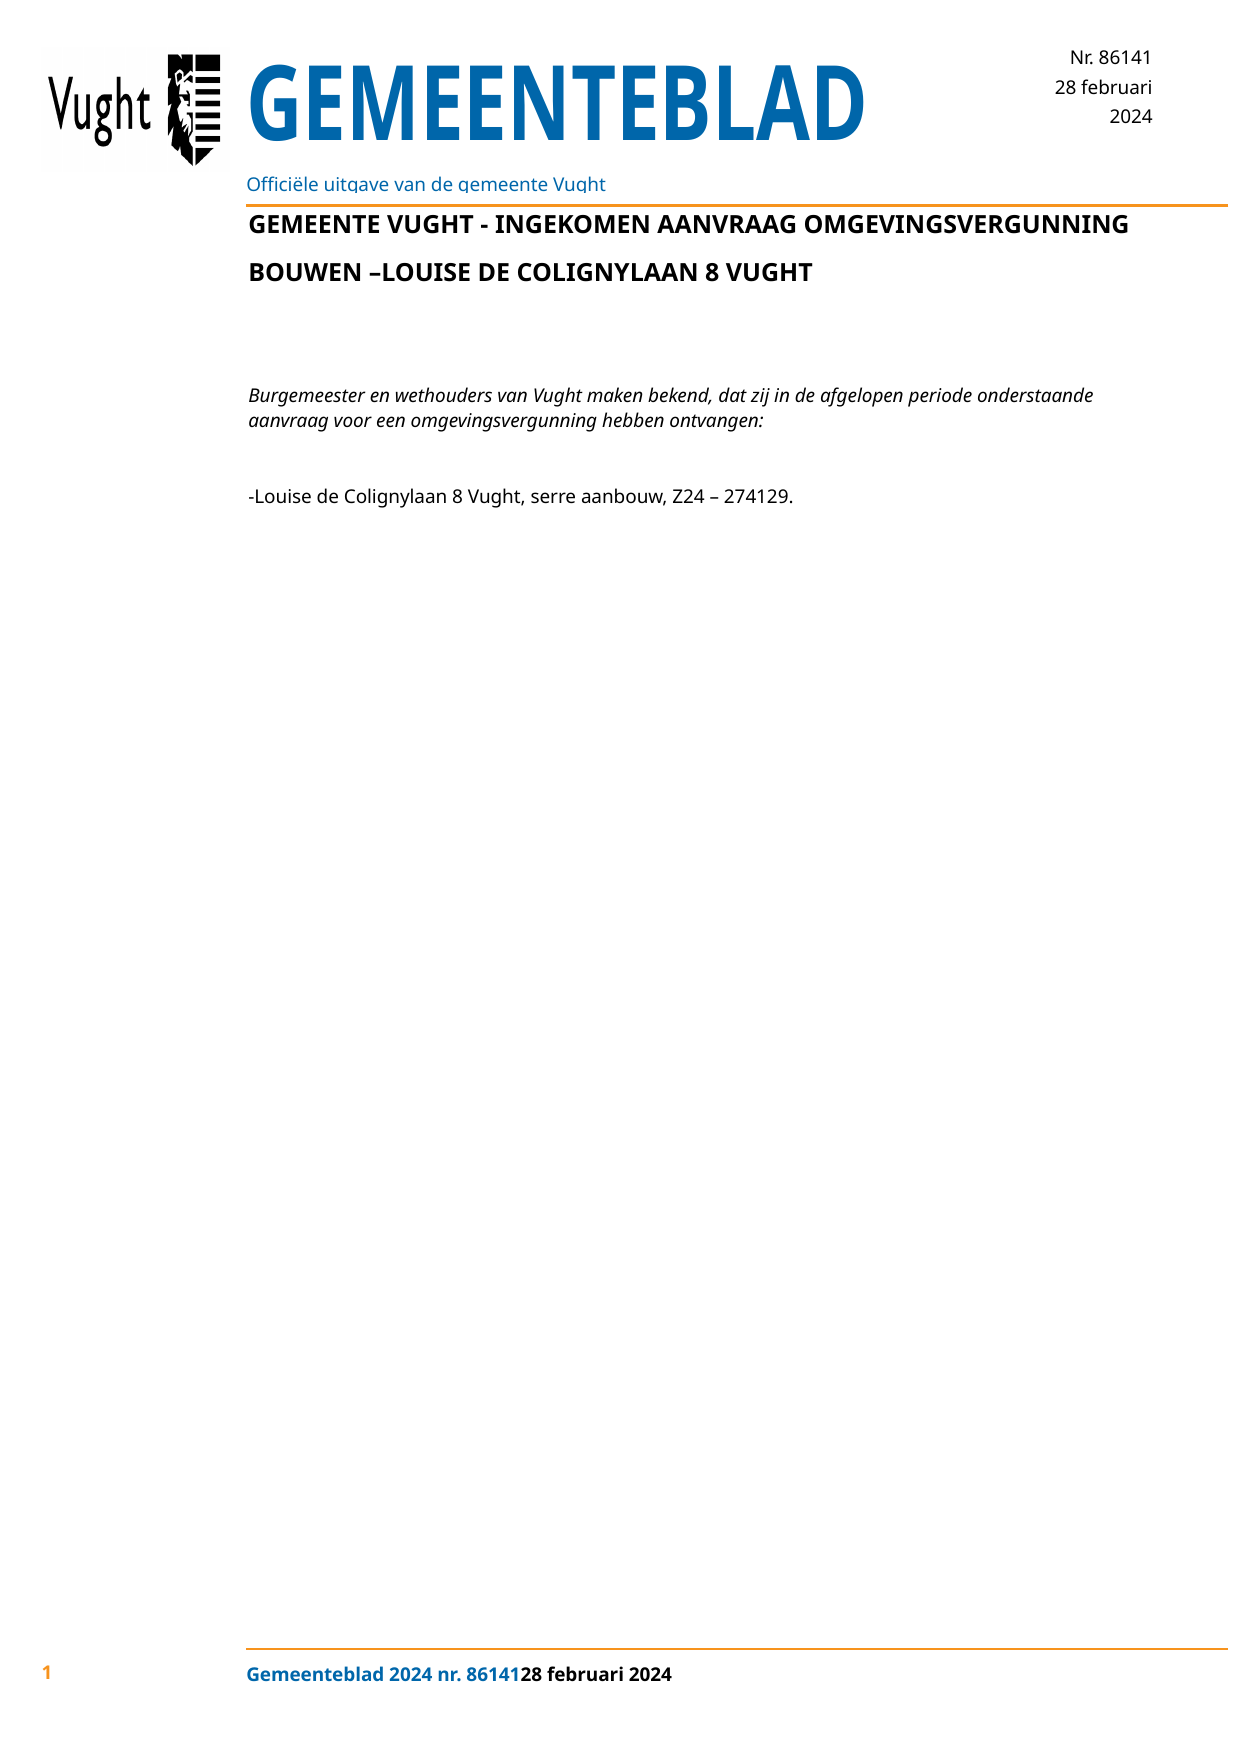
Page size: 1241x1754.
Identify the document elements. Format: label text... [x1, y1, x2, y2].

picture [41, 47, 231, 172]
text -Louise de Colignylaan 8 Vught, serre aanbouw, Z24 – 274129. [248, 484, 1152, 509]
text GEMEENTE VUGHT - INGEKOMEN AANVRAAG OMGEVINGSVERGUNNING BOUWEN –LOUISE DE COLIGNYLAAN 8 VUGHT [248, 207, 1152, 288]
text Burgemeester en wethouders van Vught maken bekend, dat zij in de afgelopen periode onderstaande aanvraag voor een omgevingsvergunning hebben ontvangen: [248, 382, 1152, 433]
